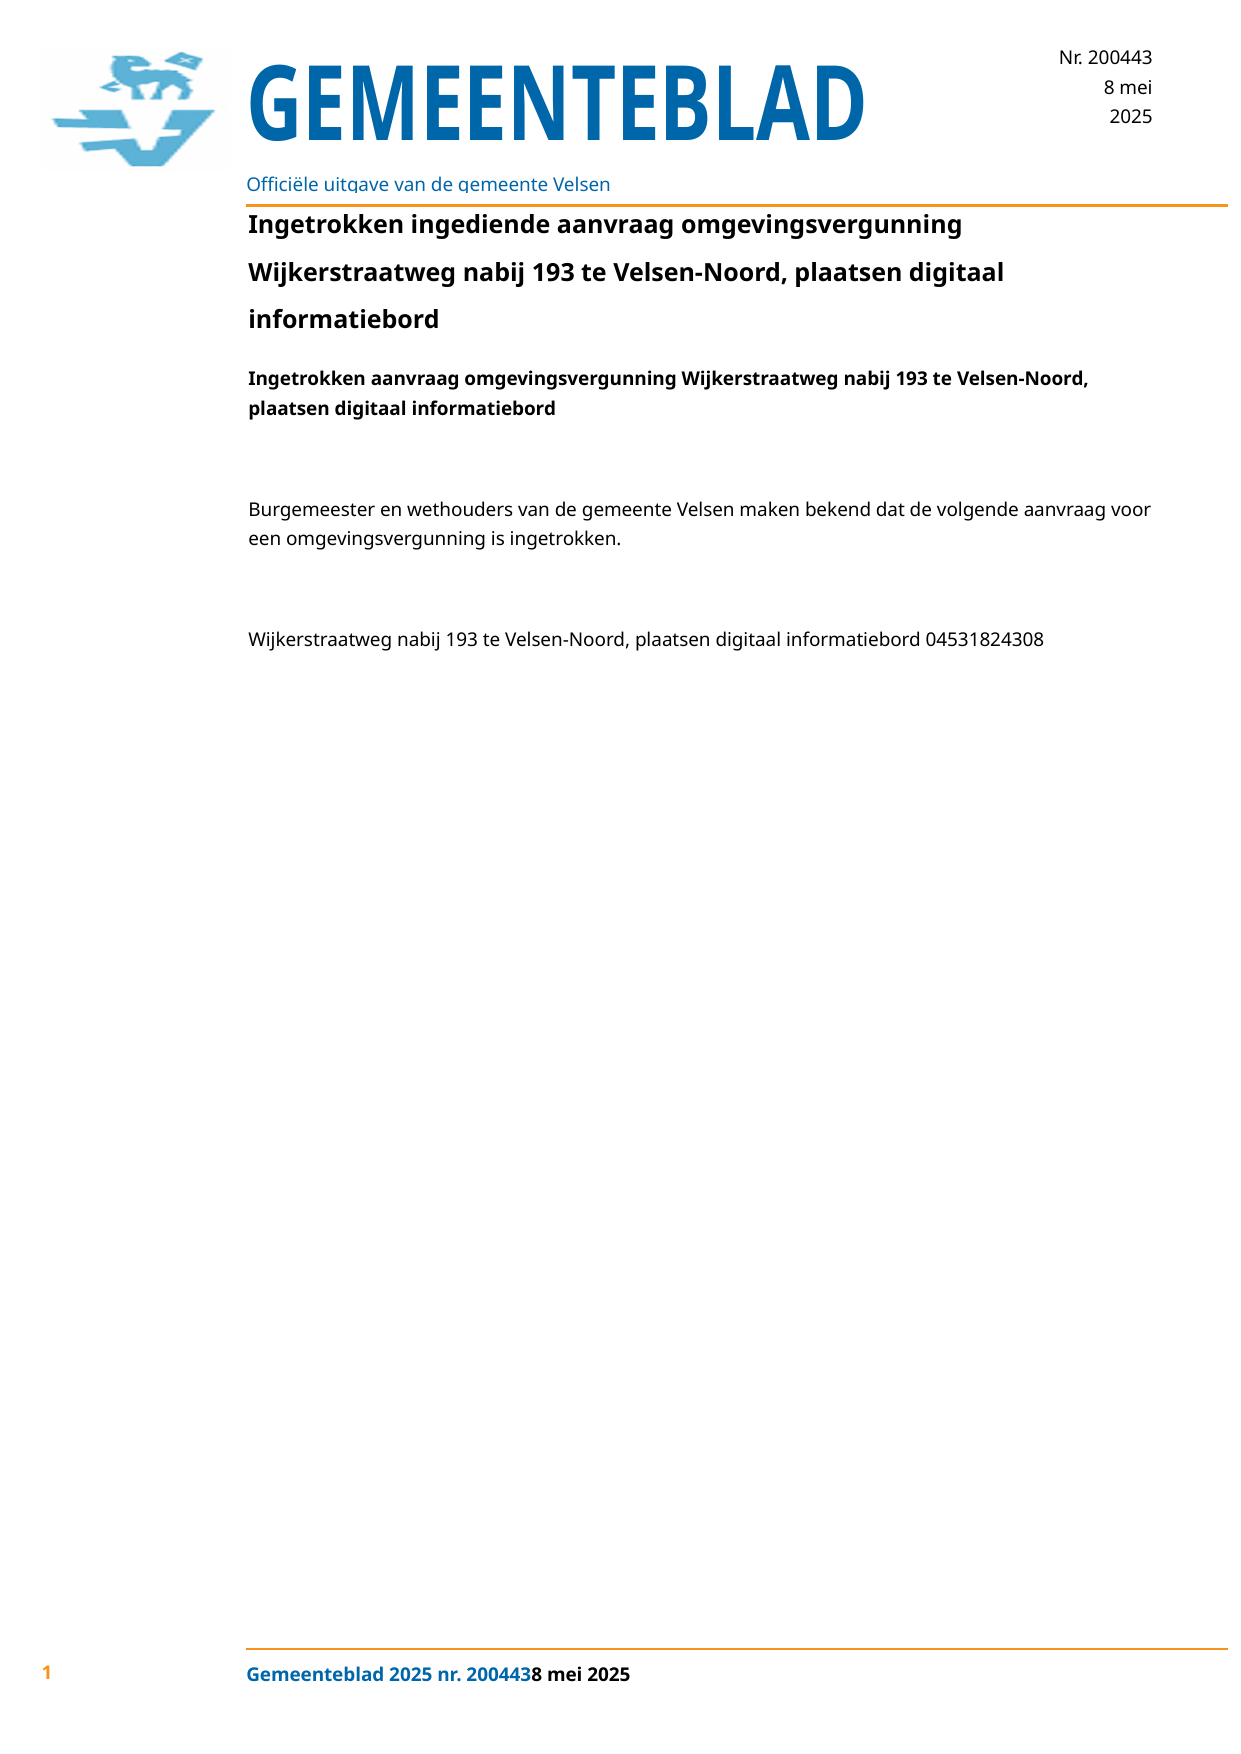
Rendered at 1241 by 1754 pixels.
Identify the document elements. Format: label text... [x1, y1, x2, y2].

text Ingetrokken aanvraag omgevingsvergunning Wijkerstraatweg nabij 193 te Velsen-Noord, plaatsen digitaal informatiebord [248, 366, 1152, 421]
picture [41, 47, 231, 172]
text Ingetrokken ingediende aanvraag omgevingsvergunning Wijkerstraatweg nabij 193 te Velsen-Noord, plaatsen digitaal informatiebord [248, 207, 1152, 336]
text Burgemeester en wethouders van de gemeente Velsen maken bekend dat de volgende aanvraag voor een omgevingsvergunning is ingetrokken. [248, 496, 1152, 551]
text Wijkerstraatweg nabij 193 te Velsen-Noord, plaatsen digitaal informatiebord 04531824308 [248, 626, 1152, 652]
